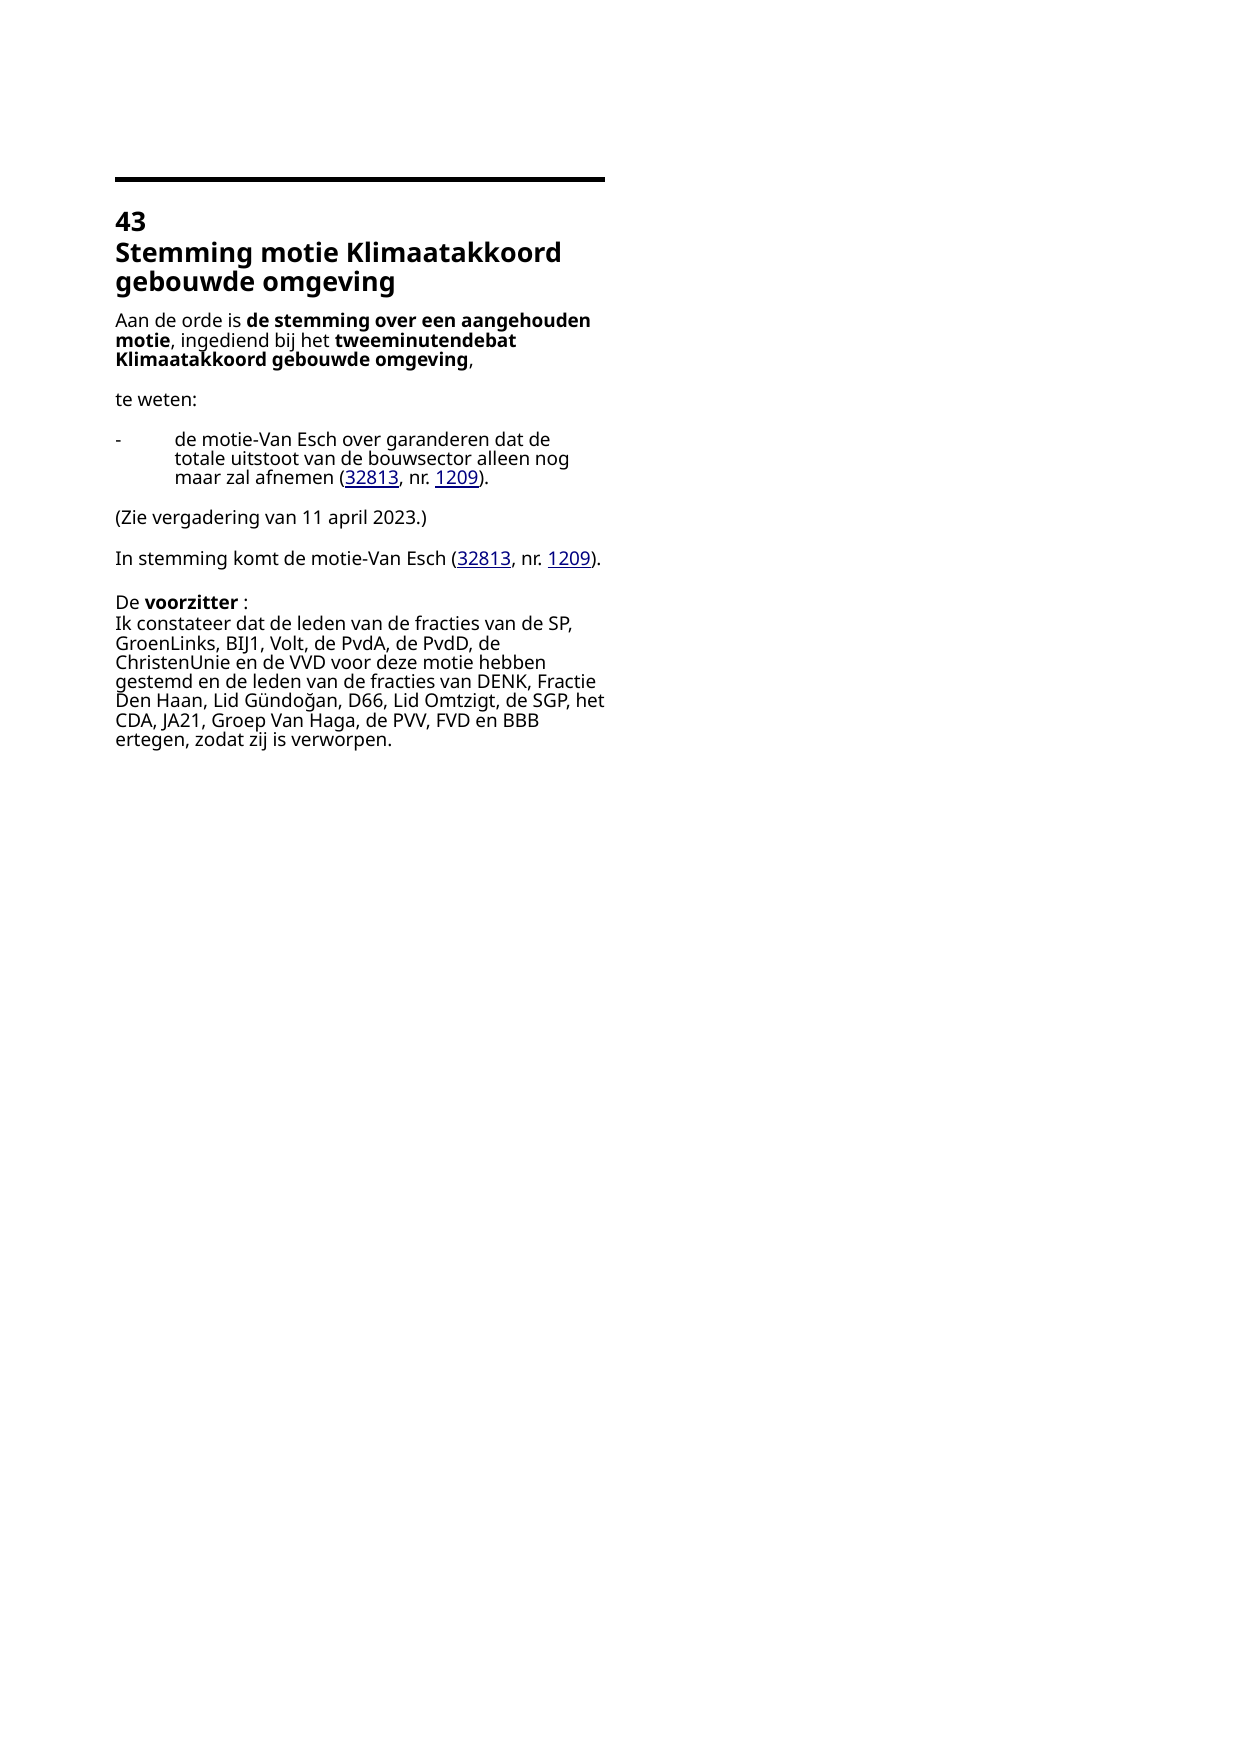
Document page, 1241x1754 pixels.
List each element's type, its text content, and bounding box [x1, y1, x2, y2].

text De voorzitter : [115, 589, 605, 615]
text Stemming motie Klimaatakkoord gebouwde omgeving [115, 239, 605, 312]
text Ik constateer dat de leden van de fracties van de SP, GroenLinks, BIJ1, Volt, de PvdA, de PvdD, de ChristenUnie en de VVD voor deze motie hebben gestemd en de leden van de fracties van DENK, Fractie Den Haan, Lid Gündoğan, D66, Lid Omtzigt, de SGP, het CDA, JA21, Groep Van Haga, de PVV, FVD en BBB ertegen, zodat zij is verworpen. [115, 615, 605, 750]
text Aan de orde is de stemming over een aangehouden motie, ingediend bij het tweeminutendebat Klimaatakkoord gebouwde omgeving, [115, 312, 605, 370]
text 43 [115, 203, 605, 239]
text In stemming komt de motie-Van Esch (32813, nr. 1209). [115, 549, 605, 569]
text te weten: [115, 391, 605, 410]
list de motie-Van Esch over garanderen dat de totale uitstoot van de bouwsector alleen nog maar zal afnemen (32813, nr. 1209). [115, 431, 605, 489]
text (Zie vergadering van 11 april 2023.) [115, 509, 605, 529]
